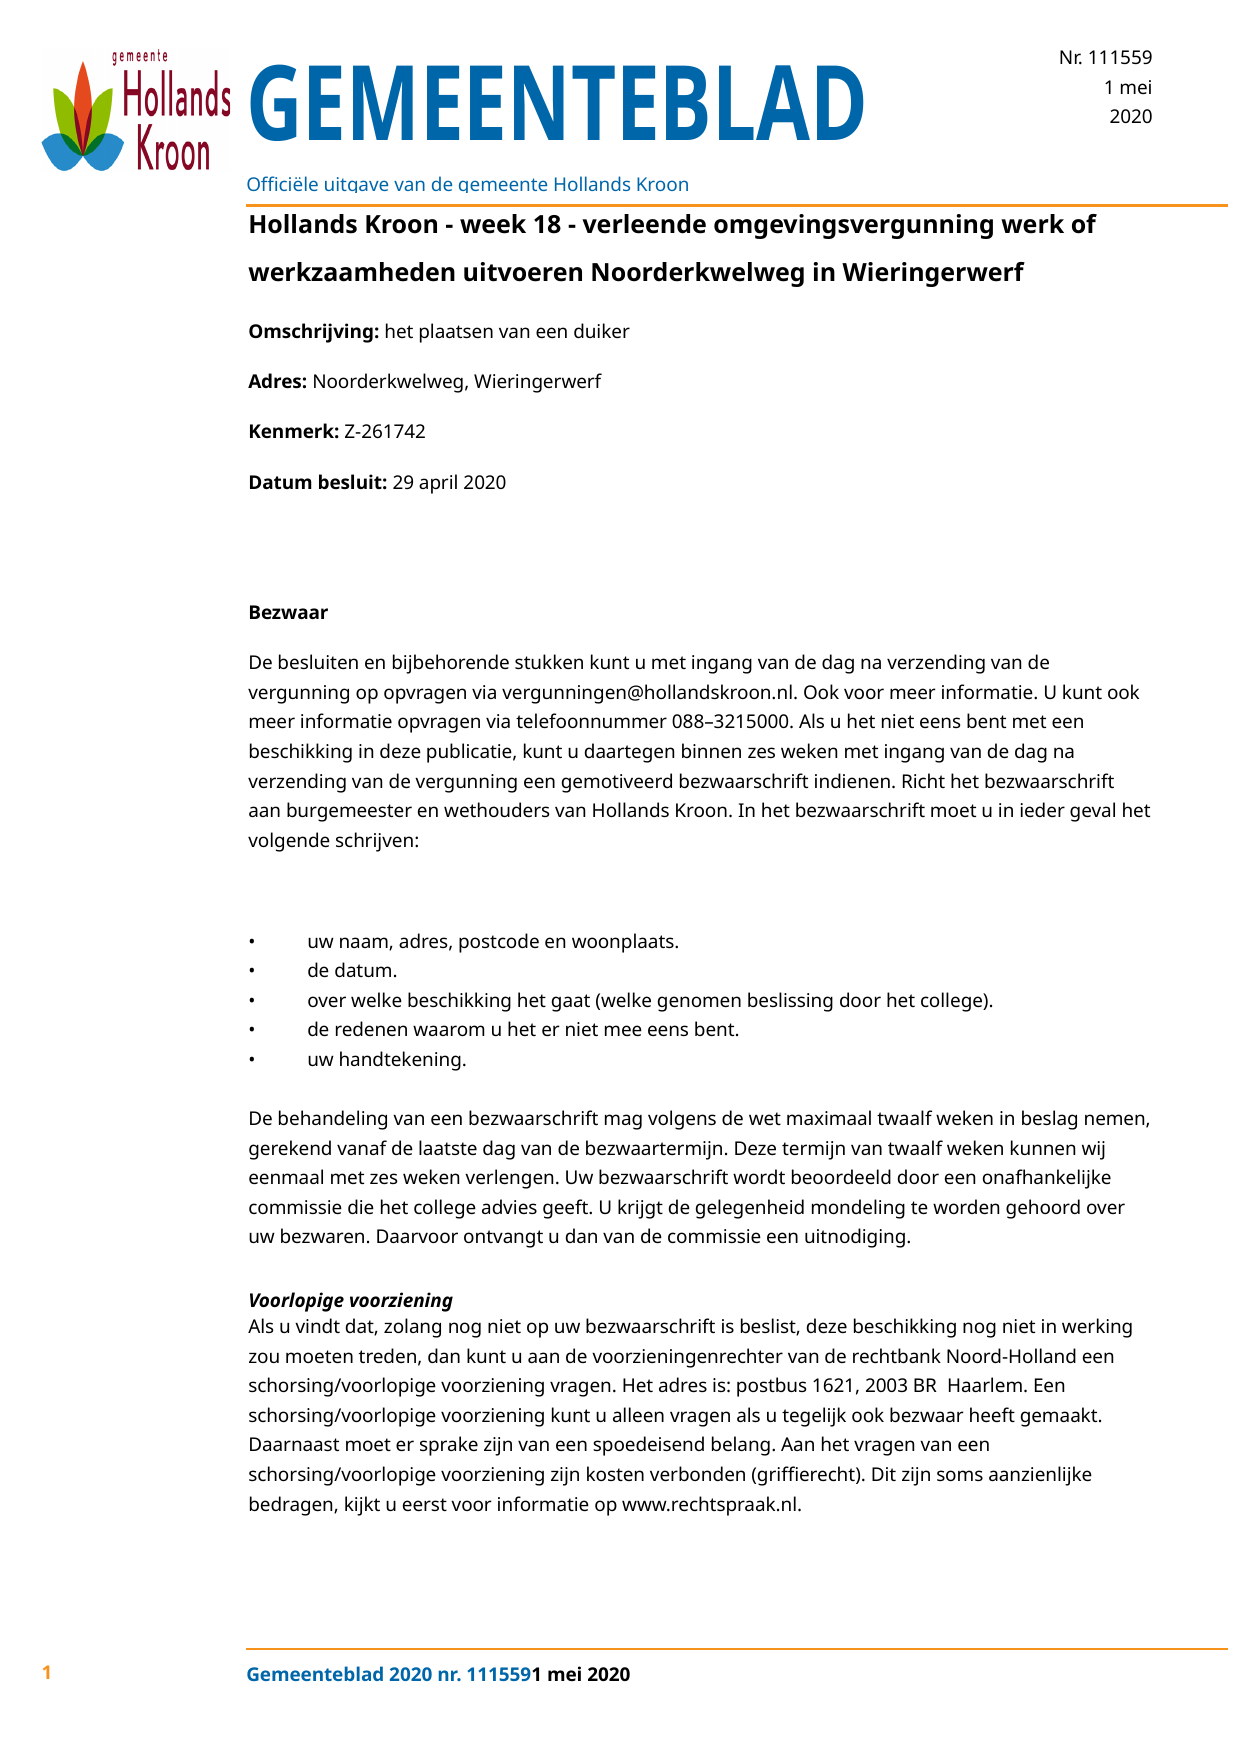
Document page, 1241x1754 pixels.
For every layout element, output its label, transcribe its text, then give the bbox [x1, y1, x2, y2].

text Bezwaar [248, 599, 1152, 625]
text Kenmerk: Z-261742 [248, 419, 1152, 444]
table_header [700, 469, 1152, 495]
text Adres: Noorderkwelweg, Wieringerwerf [248, 368, 1152, 394]
table_header Datum besluit: 29 april 2020 [248, 469, 700, 495]
text De besluiten en bijbehorende stukken kunt u met ingang van de dag na verzending van de vergunning op opvragen via vergunningen@hollandskroon.nl. Ook voor meer informatie. U kunt ook meer informatie opvragen via telefoonnummer 088–3215000. Als u het niet eens bent met een beschikking in deze publicatie, kunt u daartegen binnen zes weken met ingang van de dag na verzending van de vergunning een gemotiveerd bezwaarschrift indienen. Richt het bezwaarschrift aan burgemeester en wethouders van Hollands Kroon. In het bezwaarschrift moet u in ieder geval het volgende schrijven: [248, 649, 1152, 853]
text Als u vindt dat, zolang nog niet op uw bezwaarschrift is beslist, deze beschikking nog niet in werking zou moeten treden, dan kunt u aan de voorzieningenrechter van de rechtbank Noord-Holland een schorsing/voorlopige voorziening vragen. Het adres is: postbus 1621, 2003 BR Haarlem. Een schorsing/voorlopige voorziening kunt u alleen vragen als u tegelijk ook bezwaar heeft gemaakt. Daarnaast moet er sprake zijn van een spoedeisend belang. Aan het vragen van een schorsing/voorlopige voorziening zijn kosten verbonden (griffierecht). Dit zijn soms aanzienlijke bedragen, kijkt u eerst voor informatie op www.rechtspraak.nl. [248, 1313, 1152, 1517]
list uw naam, adres, postcode en woonplaats. [248, 928, 1152, 953]
text Omschrijving: het plaatsen van een duiker [248, 318, 1152, 344]
list over welke beschikking het gaat (welke genomen beslissing door het college). [248, 987, 1152, 1013]
list de redenen waarom u het er niet mee eens bent. [248, 1017, 1152, 1042]
picture [41, 47, 231, 172]
list uw handtekening. [248, 1046, 1152, 1072]
text Voorlopige voorziening [248, 1288, 1152, 1313]
text De behandeling van een bezwaarschrift mag volgens de wet maximaal twaalf weken in beslag nemen, gerekend vanaf de laatste dag van de bezwaartermijn. Deze termijn van twaalf weken kunnen wij eenmaal met zes weken verlengen. Uw bezwaarschrift wordt beoordeeld door een onafhankelijke commissie die het college advies geeft. U krijgt de gelegenheid mondeling te worden gehoord over uw bezwaren. Daarvoor ontvangt u dan van de commissie een uitnodiging. [248, 1105, 1152, 1249]
text Hollands Kroon - week 18 - verleende omgevingsvergunning werk of werkzaamheden uitvoeren Noorderkwelweg in Wieringerwerf [248, 207, 1152, 288]
list de datum. [248, 957, 1152, 983]
